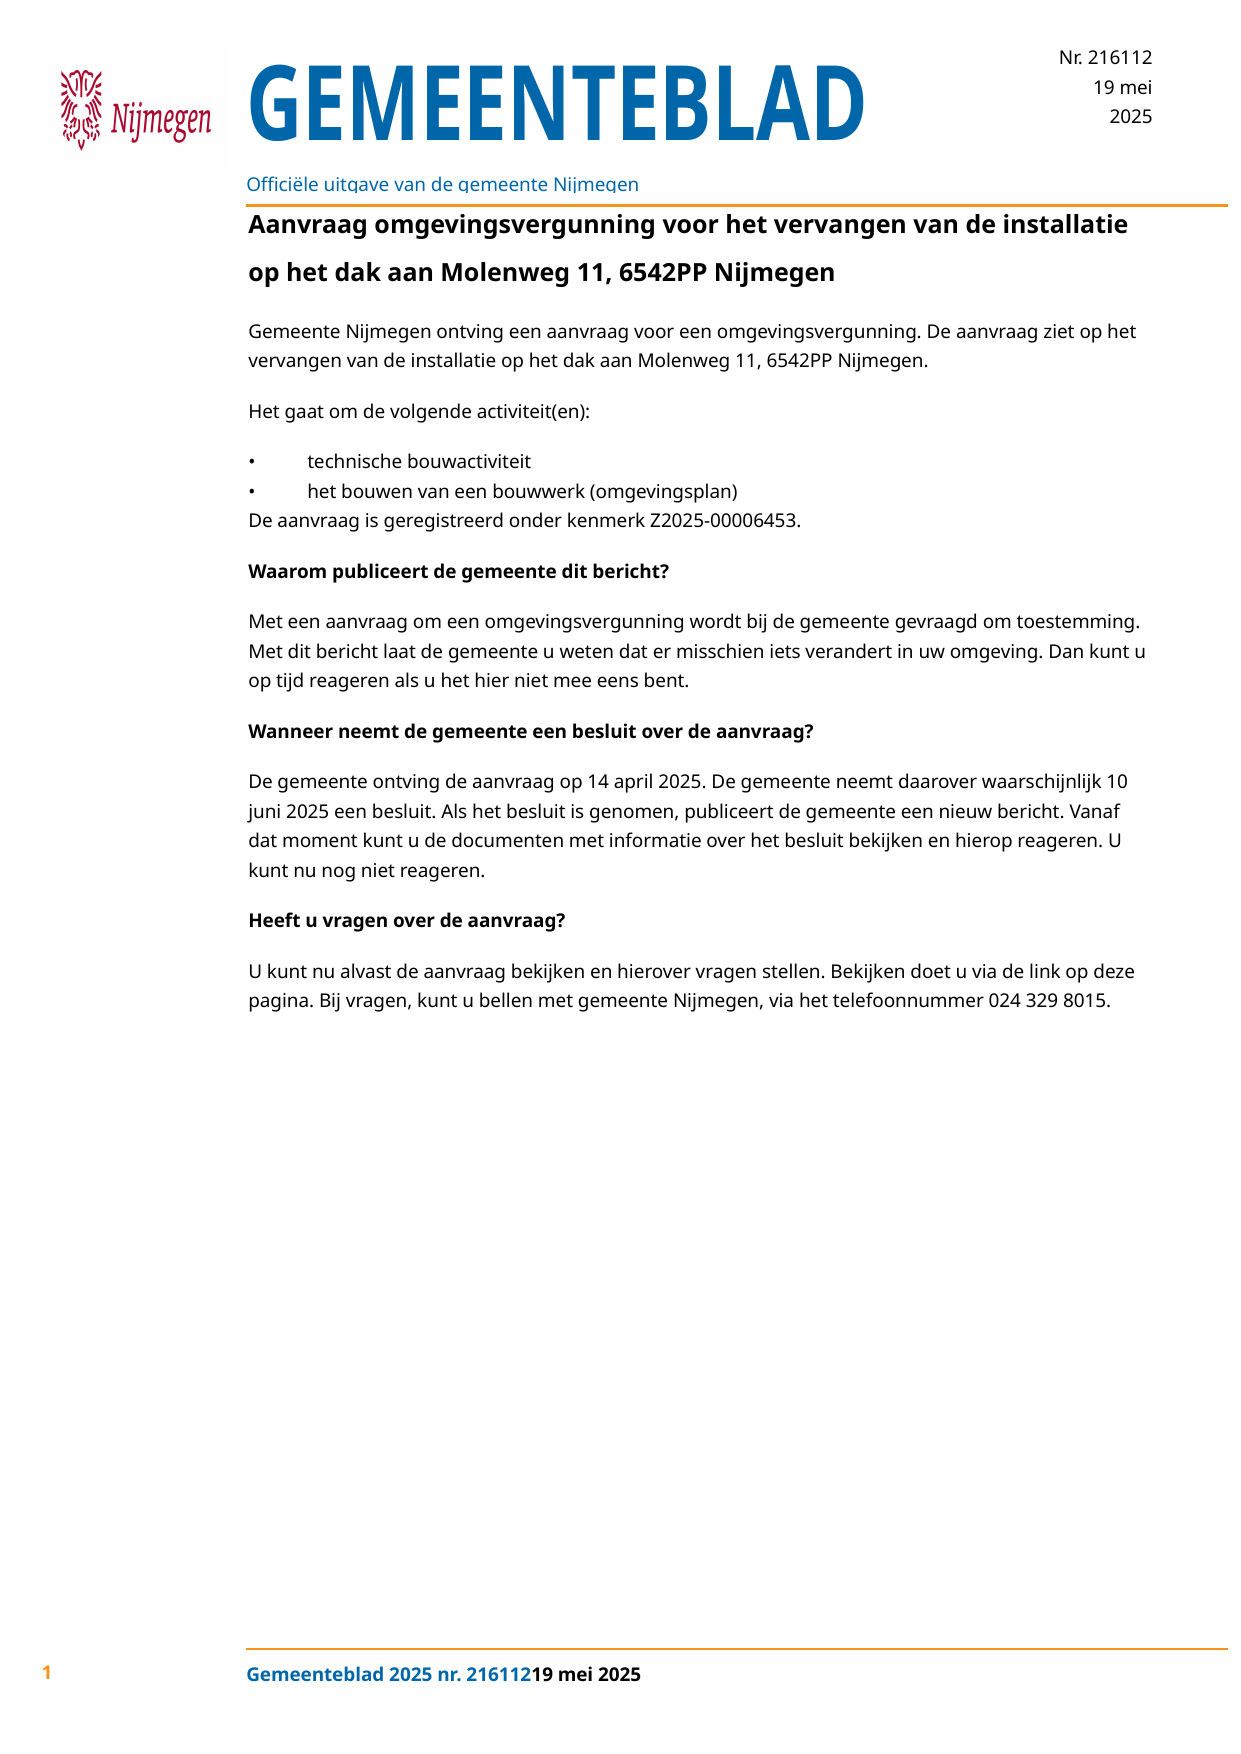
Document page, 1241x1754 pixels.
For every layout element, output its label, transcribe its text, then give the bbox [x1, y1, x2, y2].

text Wanneer neemt de gemeente een besluit over de aanvraag? [248, 718, 1152, 744]
text Gemeente Nijmegen ontving een aanvraag voor een omgevingsvergunning. De aanvraag ziet op het vervangen van de installatie op het dak aan Molenweg 11, 6542PP Nijmegen. [248, 318, 1152, 373]
list technische bouwactiviteit [248, 448, 1152, 474]
text De gemeente ontving de aanvraag op 14 april 2025. De gemeente neemt daarover waarschijnlijk 10 juni 2025 een besluit. Als het besluit is genomen, publiceert de gemeente een nieuw bericht. Vanaf dat moment kunt u de documenten met informatie over het besluit bekijken en hierop reageren. U kunt nu nog niet reageren. [248, 768, 1152, 883]
text Het gaat om de volgende activiteit(en): [248, 398, 1152, 424]
text Aanvraag omgevingsvergunning voor het vervangen van de installatie op het dak aan Molenweg 11, 6542PP Nijmegen [248, 207, 1152, 288]
picture [41, 47, 231, 172]
text Met een aanvraag om een omgevingsvergunning wordt bij de gemeente gevraagd om toestemming. Met dit bericht laat de gemeente u weten dat er misschien iets verandert in uw omgeving. Dan kunt u op tijd reageren als u het hier niet mee eens bent. [248, 608, 1152, 693]
text De aanvraag is geregistreerd onder kenmerk Z2025-00006453. [248, 507, 1152, 533]
list het bouwen van een bouwwerk (omgevingsplan) [248, 478, 1152, 504]
text Waarom publiceert de gemeente dit bericht? [248, 558, 1152, 584]
text Heeft u vragen over de aanvraag? [248, 907, 1152, 933]
text U kunt nu alvast de aanvraag bekijken en hierover vragen stellen. Bekijken doet u via de link op deze pagina. Bij vragen, kunt u bellen met gemeente Nijmegen, via het telefoonnummer 024 329 8015. [248, 958, 1152, 1013]
